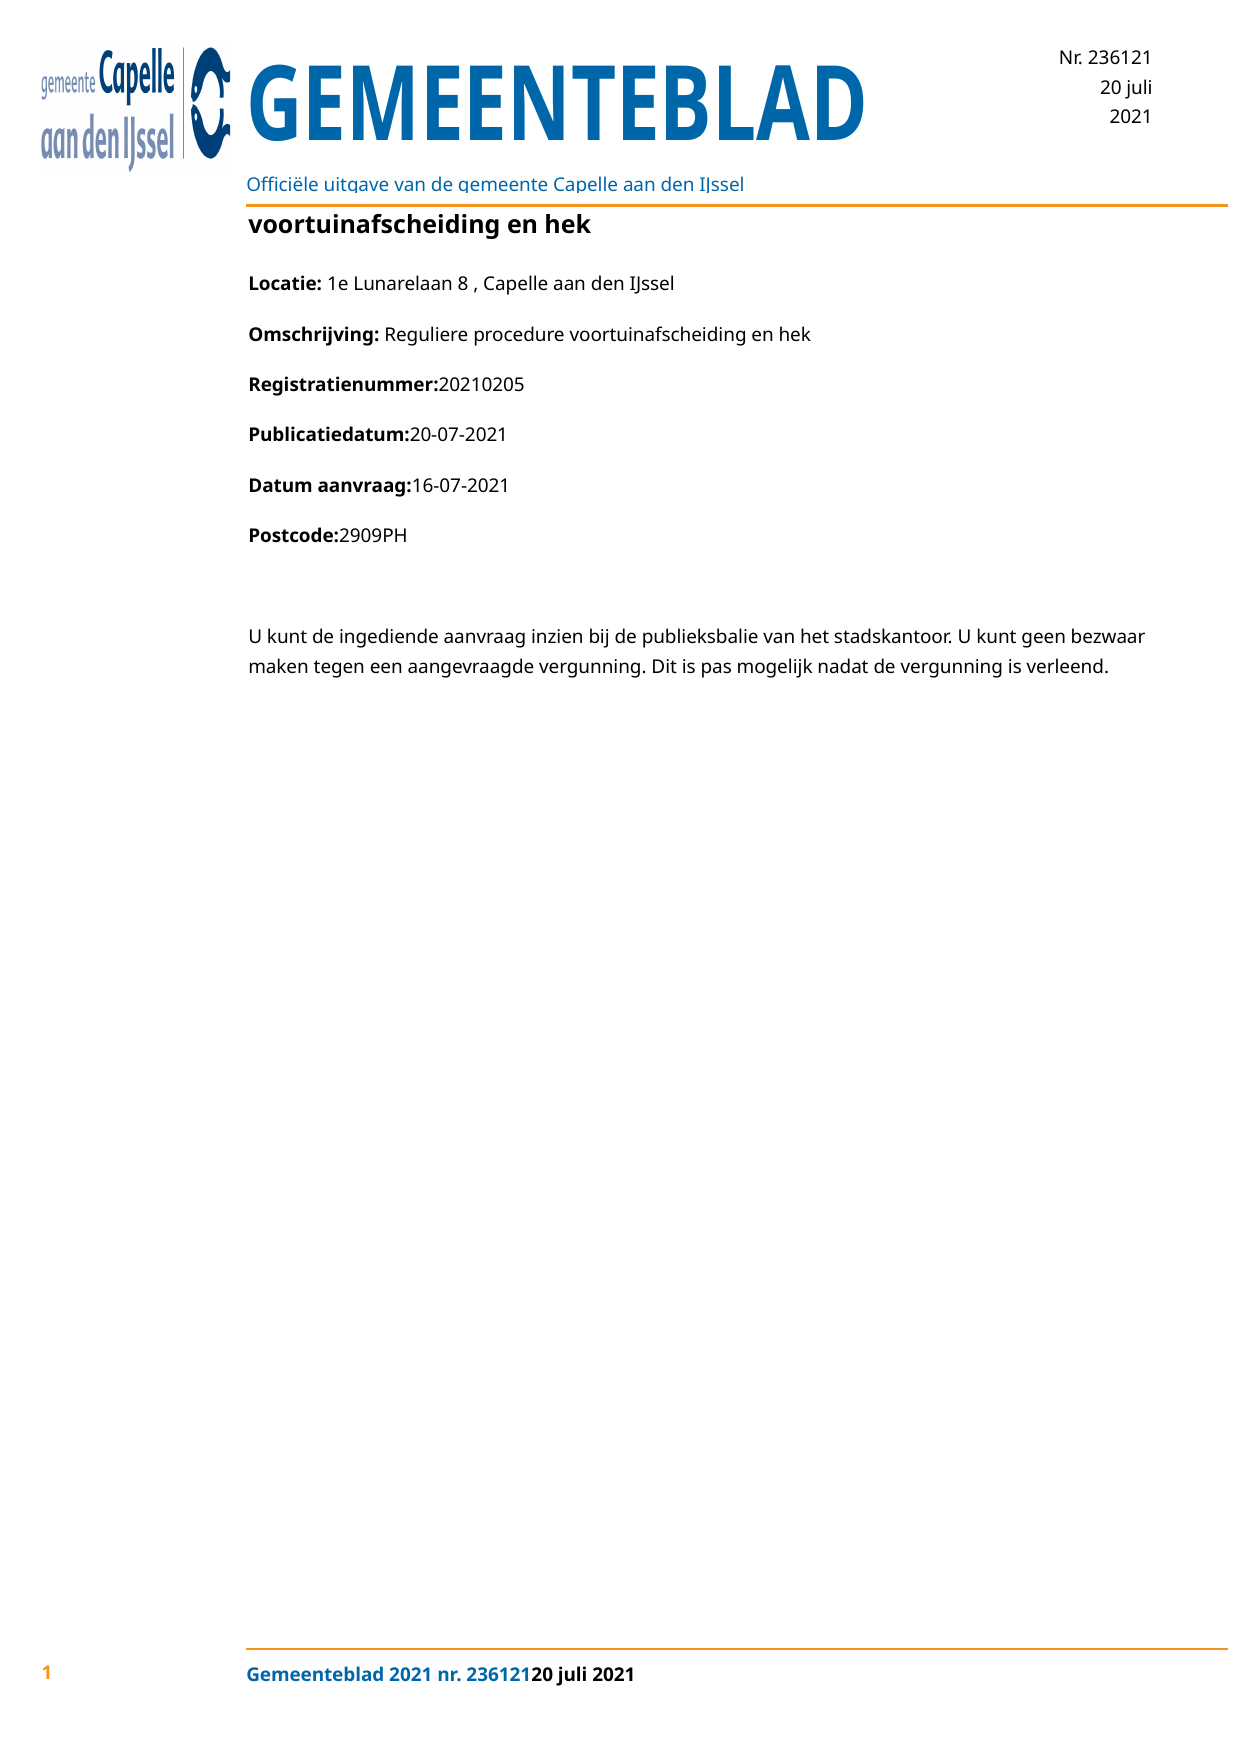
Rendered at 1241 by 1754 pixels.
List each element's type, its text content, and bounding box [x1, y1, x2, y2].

text Publicatiedatum:20-07-2021 [248, 422, 1152, 447]
text Registratienummer:20210205 [248, 371, 1152, 397]
picture [41, 47, 231, 172]
text Datum aanvraag:16-07-2021 [248, 472, 1152, 498]
text Postcode:2909PH [248, 522, 1152, 548]
text Omschrijving: Reguliere procedure voortuinafscheiding en hek [248, 321, 1152, 346]
text U kunt de ingediende aanvraag inzien bij de publieksbalie van het stadskantoor. U kunt geen bezwaar maken tegen een aangevraagde vergunning. Dit is pas mogelijk nadat de vergunning is verleend. [248, 623, 1152, 678]
text voortuinafscheiding en hek [248, 207, 1152, 241]
text Locatie: 1e Lunarelaan 8 , Capelle aan den IJssel [248, 270, 1152, 296]
